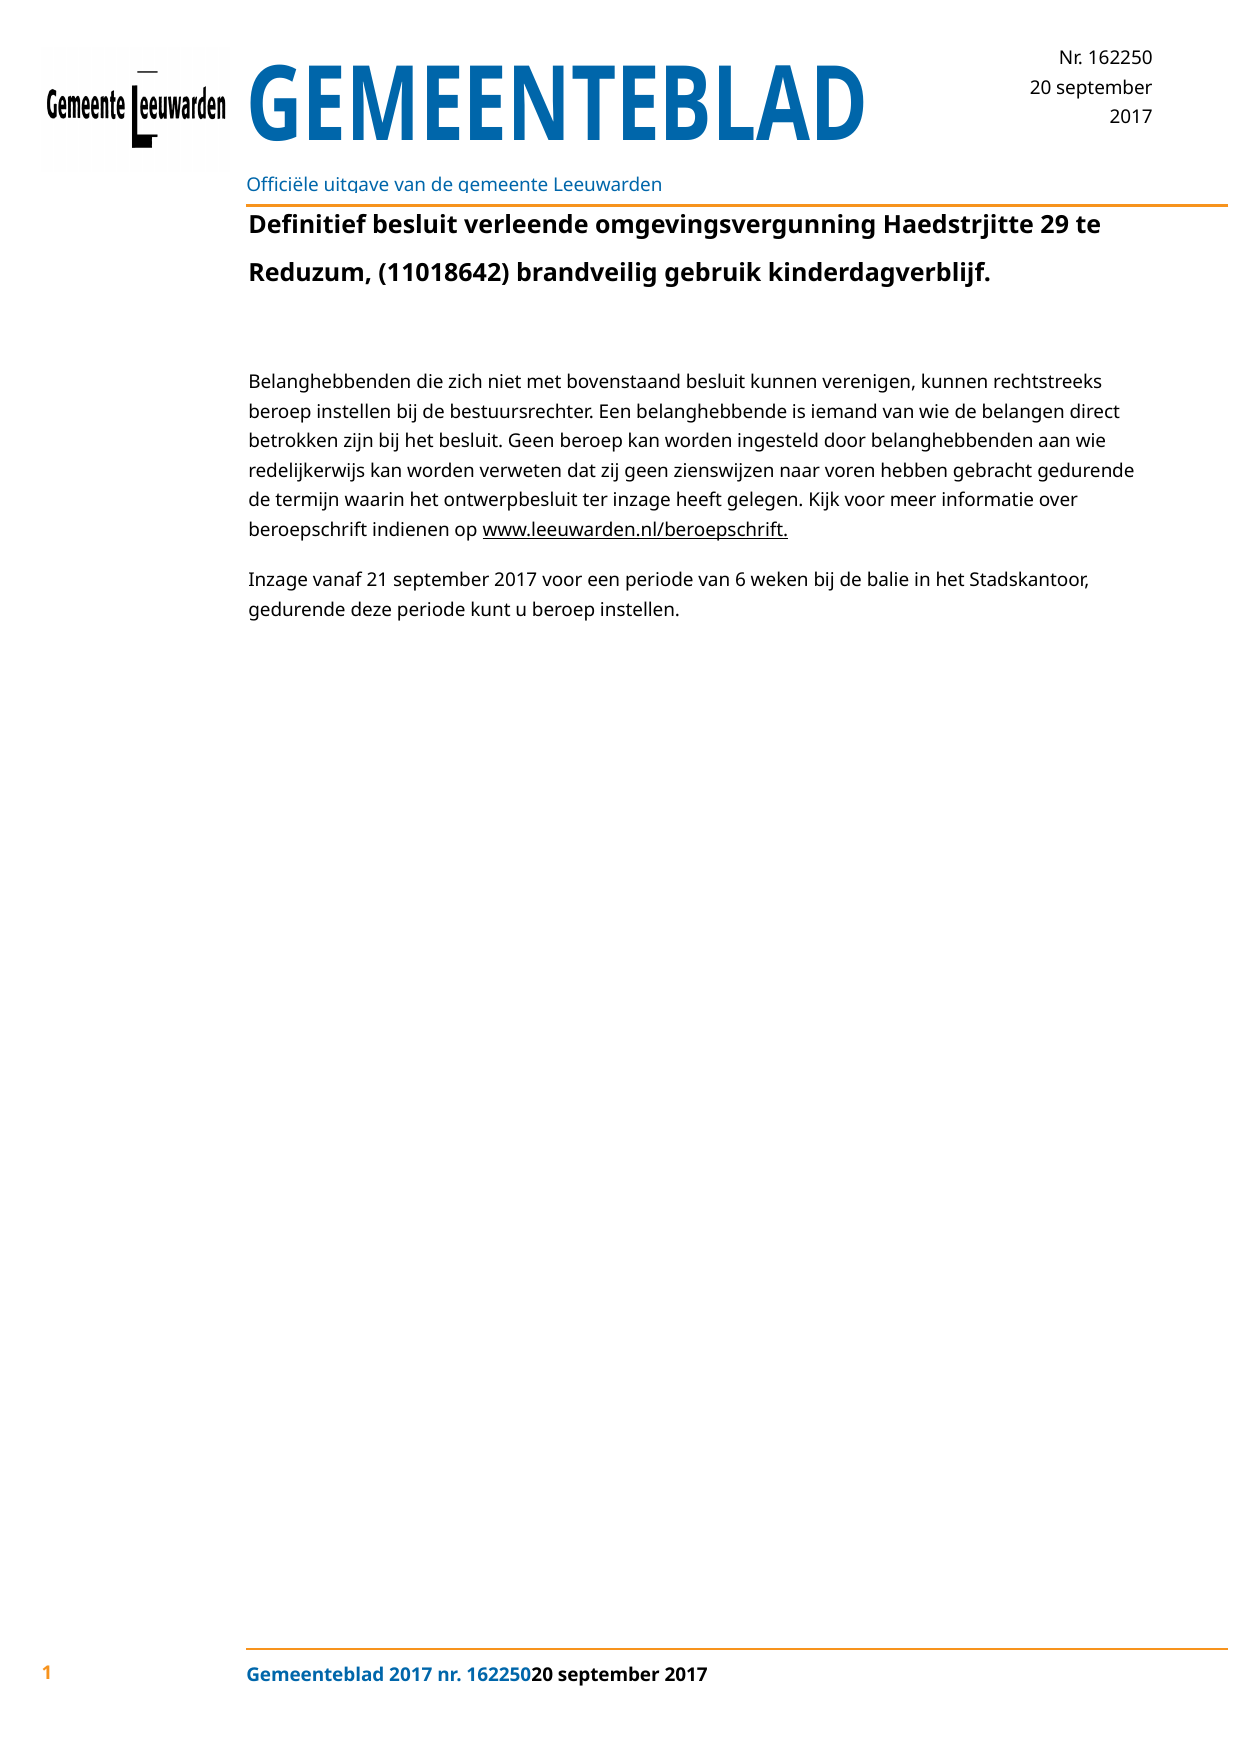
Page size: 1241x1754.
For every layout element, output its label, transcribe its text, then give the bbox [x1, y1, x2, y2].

picture [41, 47, 231, 172]
text Inzage vanaf 21 september 2017 voor een periode van 6 weken bij de balie in het Stadskantoor, gedurende deze periode kunt u beroep instellen. [248, 567, 1152, 622]
text Definitief besluit verleende omgevingsvergunning Haedstrjitte 29 te Reduzum, (11018642) brandveilig gebruik kinderdagverblijf. [248, 207, 1152, 288]
text Belanghebbenden die zich niet met bovenstaand besluit kunnen verenigen, kunnen rechtstreeks beroep instellen bij de bestuursrechter. Een belanghebbende is iemand van wie de belangen direct betrokken zijn bij het besluit. Geen beroep kan worden ingesteld door belanghebbenden aan wie redelijkerwijs kan worden verweten dat zij geen zienswijzen naar voren hebben gebracht gedurende de termijn waarin het ontwerpbesluit ter inzage heeft gelegen. Kijk voor meer informatie over beroepschrift indienen op www.leeuwarden.nl/beroepschrift. [248, 368, 1152, 542]
